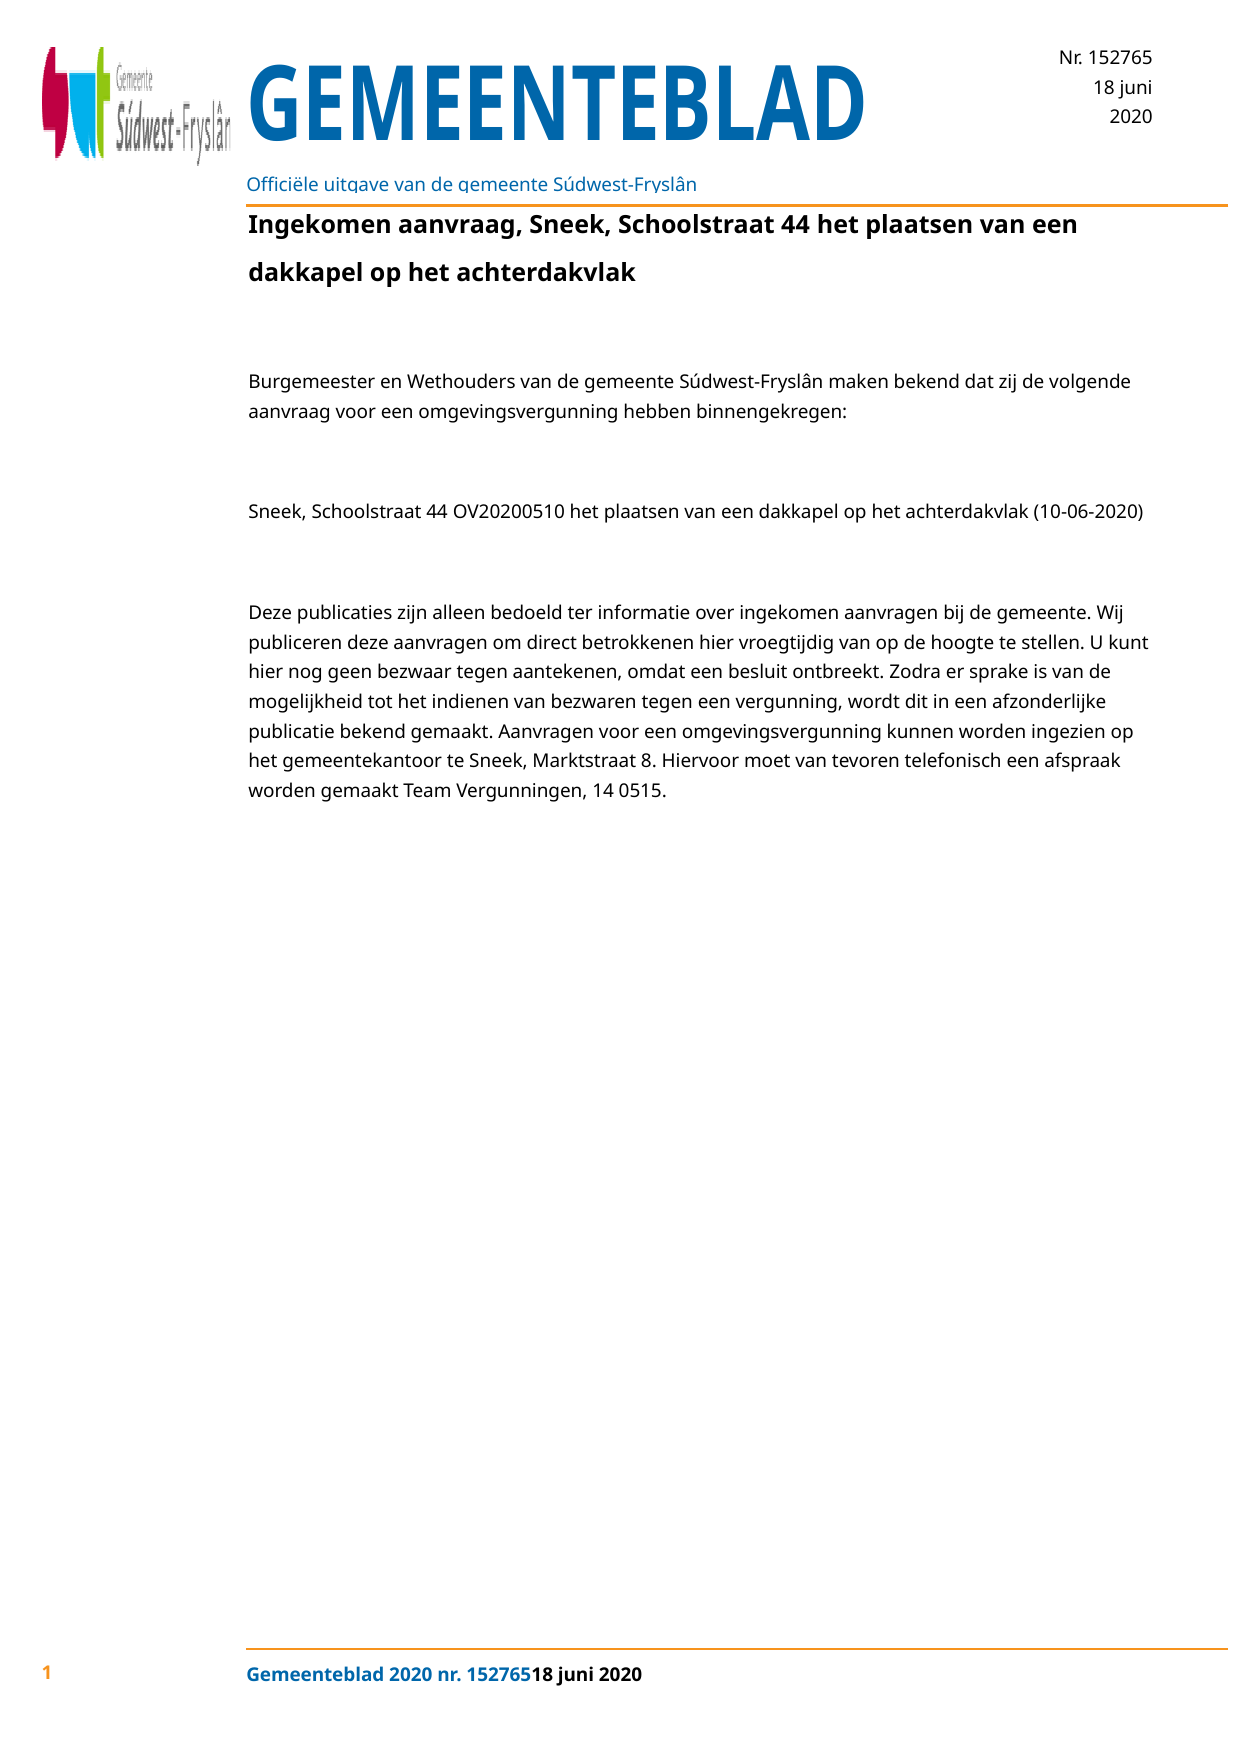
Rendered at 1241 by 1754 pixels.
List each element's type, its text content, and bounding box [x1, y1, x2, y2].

text Burgemeester en Wethouders van de gemeente Súdwest-Fryslân maken bekend dat zij de volgende aanvraag voor een omgevingsvergunning hebben binnengekregen: [248, 368, 1152, 424]
picture [41, 47, 231, 172]
text Ingekomen aanvraag, Sneek, Schoolstraat 44 het plaatsen van een dakkapel op het achterdakvlak [248, 207, 1152, 288]
text Sneek, Schoolstraat 44 OV20200510 het plaatsen van een dakkapel op het achterdakvlak (10-06-2020) [248, 499, 1152, 524]
text Deze publicaties zijn alleen bedoeld ter informatie over ingekomen aanvragen bij de gemeente. Wij publiceren deze aanvragen om direct betrokkenen hier vroegtijdig van op de hoogte te stellen. U kunt hier nog geen bezwaar tegen aantekenen, omdat een besluit ontbreekt. Zodra er sprake is van de mogelijkheid tot het indienen van bezwaren tegen een vergunning, wordt dit in een afzonderlijke publicatie bekend gemaakt. Aanvragen voor een omgevingsvergunning kunnen worden ingezien op het gemeentekantoor te Sneek, Marktstraat 8. Hiervoor moet van tevoren telefonisch een afspraak worden gemaakt Team Vergunningen, 14 0515. [248, 599, 1152, 803]
